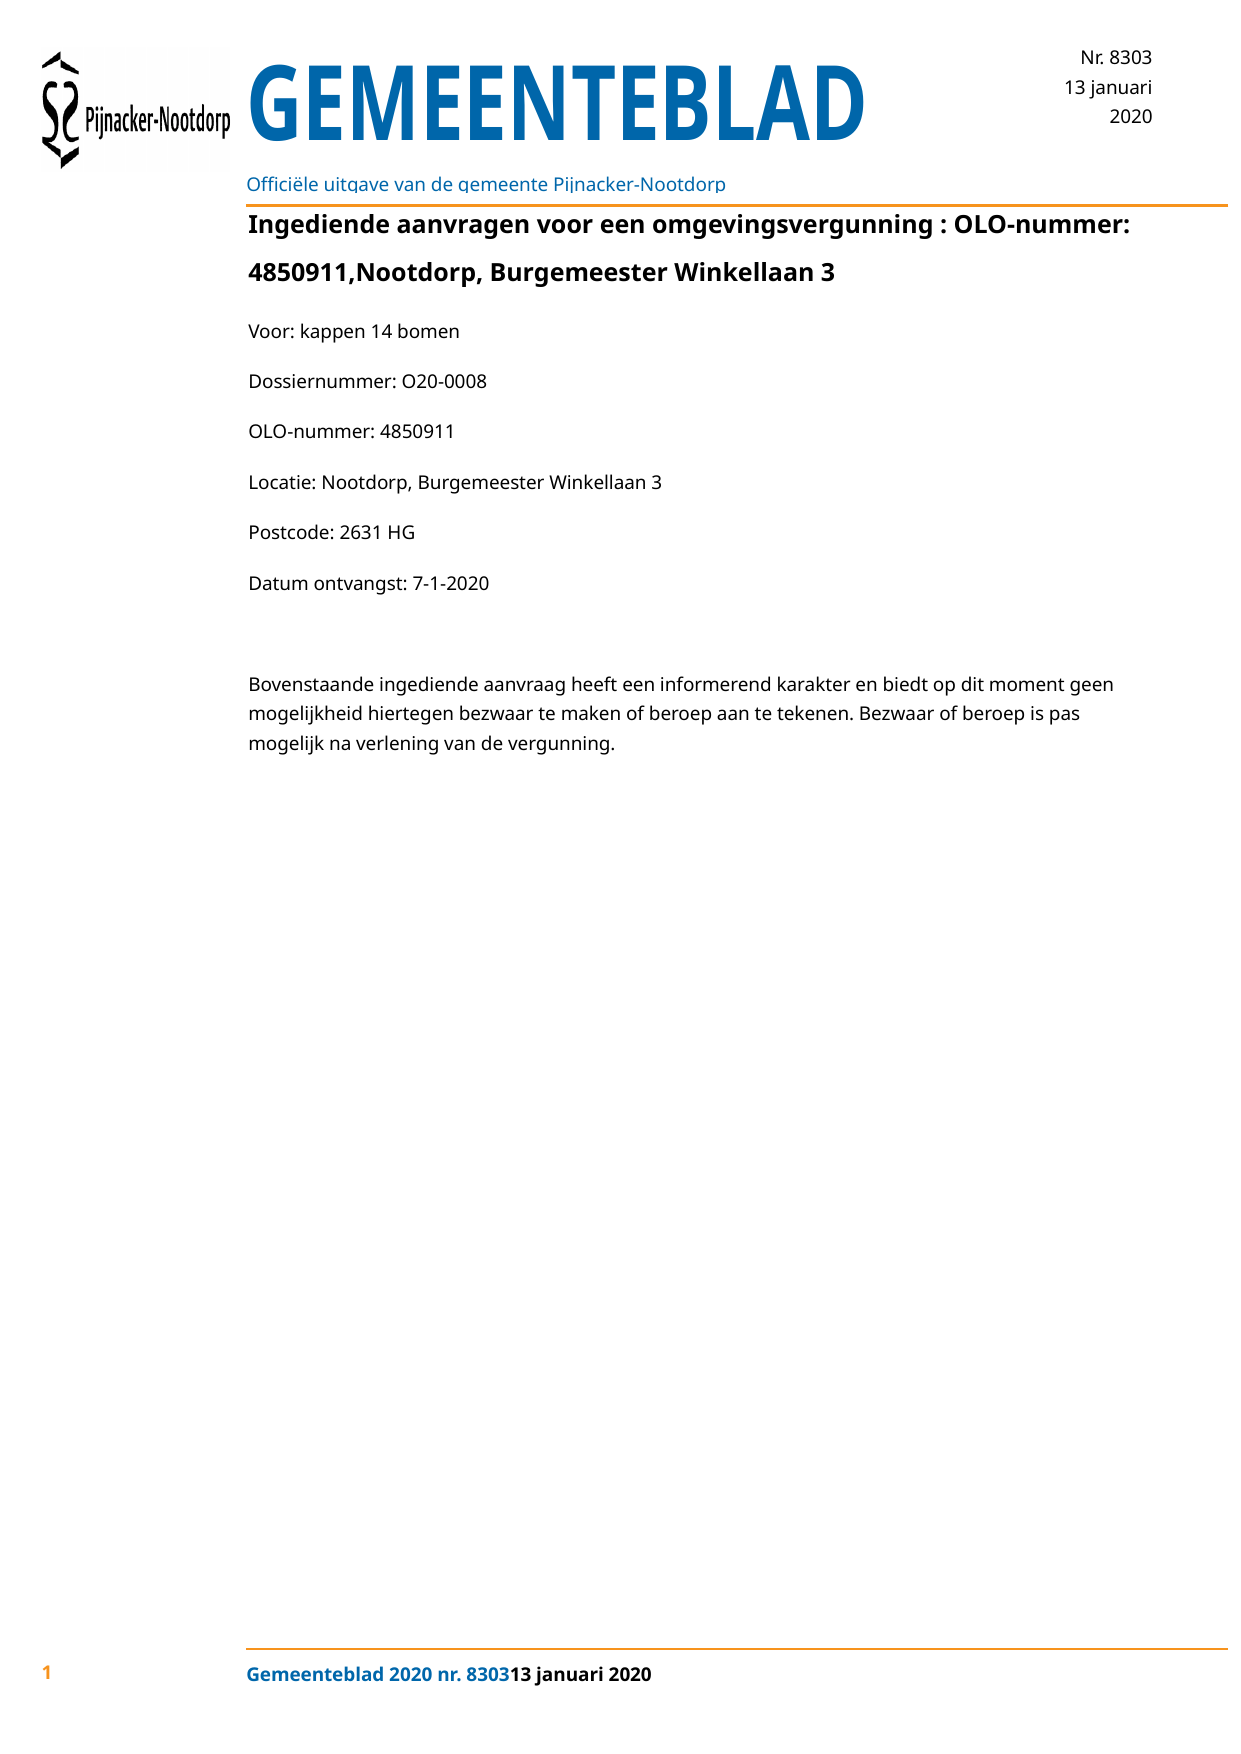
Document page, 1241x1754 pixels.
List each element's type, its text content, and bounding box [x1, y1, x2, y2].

text Voor: kappen 14 bomen [248, 318, 1152, 344]
text Locatie: Nootdorp, Burgemeester Winkellaan 3 [248, 469, 1152, 495]
text OLO-nummer: 4850911 [248, 419, 1152, 444]
text Ingediende aanvragen voor een omgevingsvergunning : OLO-nummer: 4850911,Nootdorp, Burgemeester Winkellaan 3 [248, 207, 1152, 288]
text Dossiernummer: O20-0008 [248, 368, 1152, 394]
text Datum ontvangst: 7-1-2020 [248, 570, 1152, 596]
picture [41, 47, 231, 172]
text Bovenstaande ingediende aanvraag heeft een informerend karakter en biedt op dit moment geen mogelijkheid hiertegen bezwaar te maken of beroep aan te tekenen. Bezwaar of beroep is pas mogelijk na verlening van de vergunning. [248, 671, 1152, 756]
text Postcode: 2631 HG [248, 519, 1152, 545]
